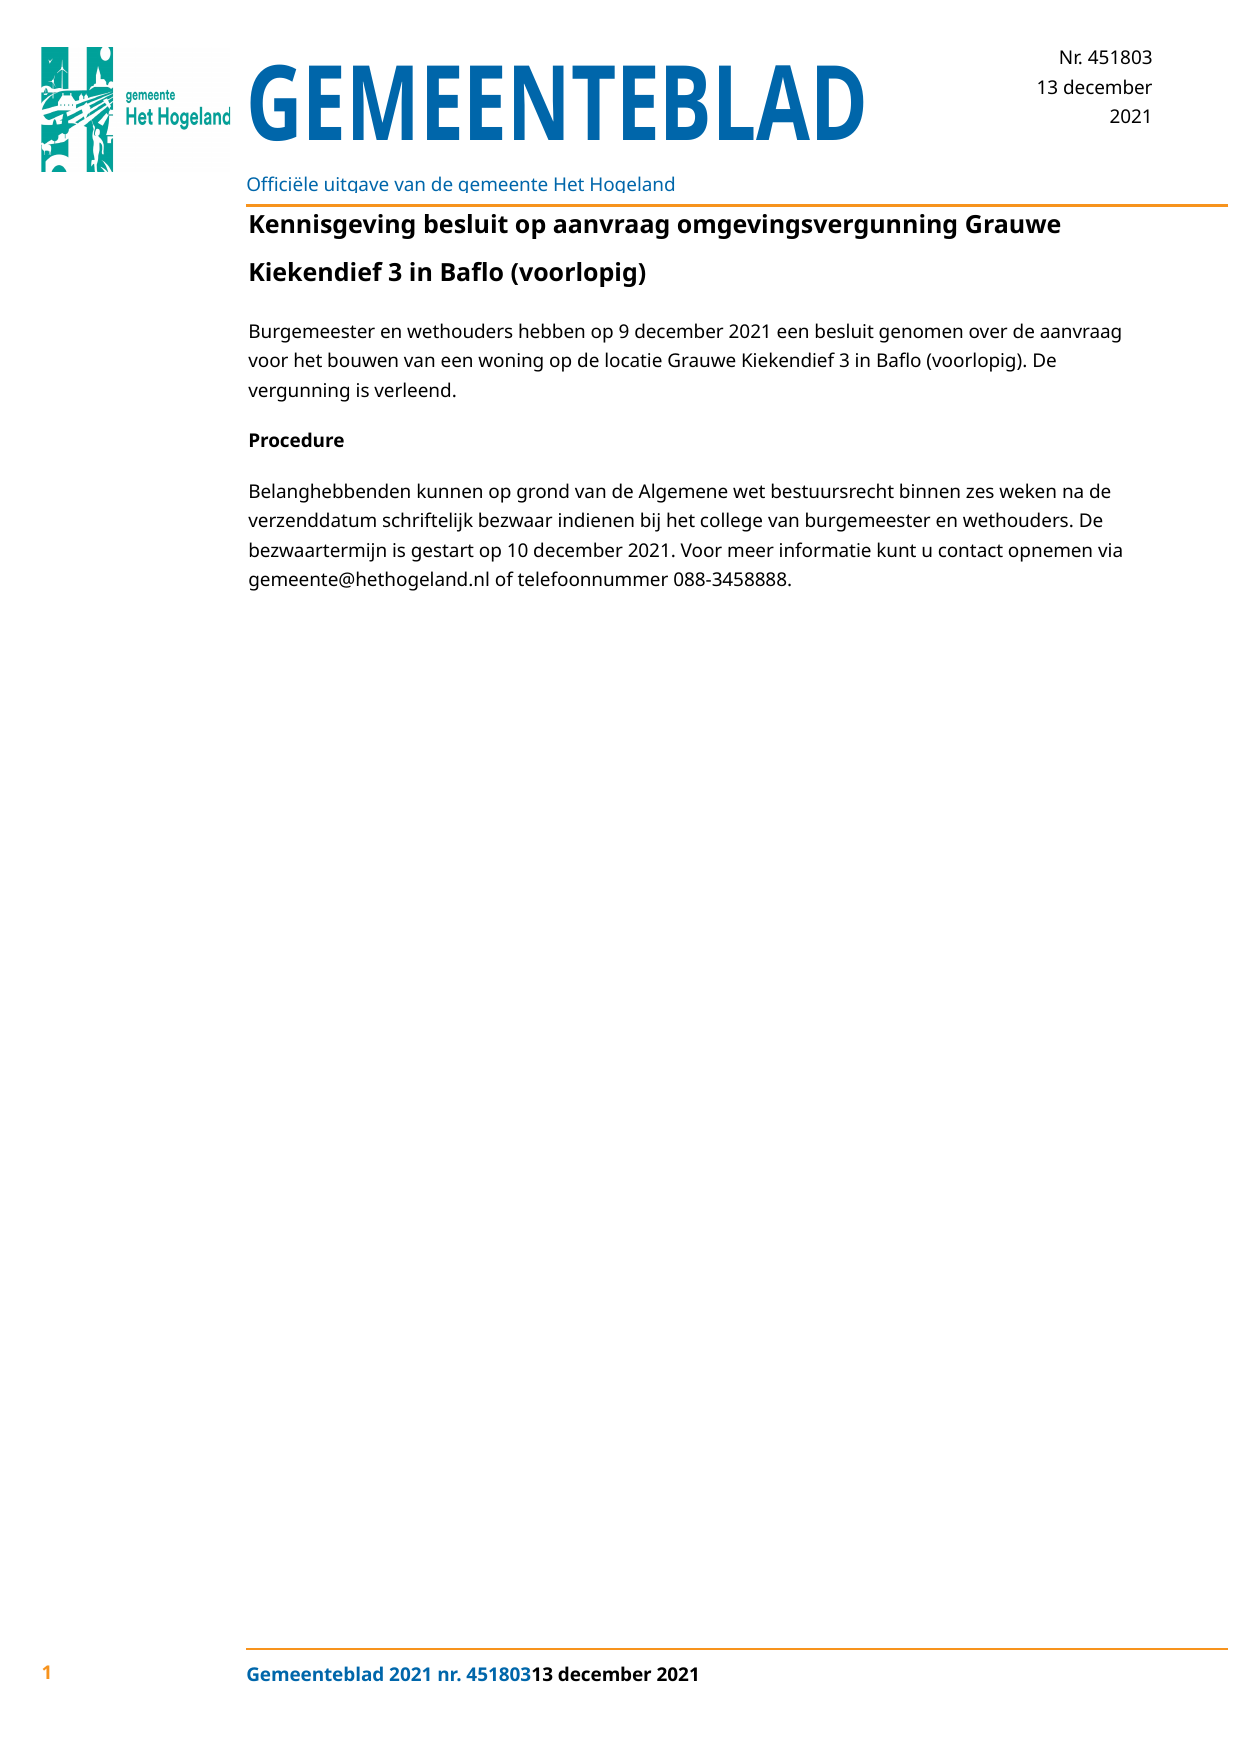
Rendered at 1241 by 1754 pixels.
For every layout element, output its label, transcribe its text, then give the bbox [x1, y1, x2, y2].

text Belanghebbenden kunnen op grond van de Algemene wet bestuursrecht binnen zes weken na de verzenddatum schriftelijk bezwaar indienen bij het college van burgemeester en wethouders. De bezwaartermijn is gestart op 10 december 2021. Voor meer informatie kunt u contact opnemen via gemeente@hethogeland.nl of telefoonnummer 088-3458888. [248, 478, 1152, 592]
text Procedure [248, 427, 1152, 453]
text Kennisgeving besluit op aanvraag omgevingsvergunning Grauwe Kiekendief 3 in Baflo (voorlopig) [248, 207, 1152, 288]
picture [41, 47, 231, 172]
text Burgemeester en wethouders hebben op 9 december 2021 een besluit genomen over de aanvraag voor het bouwen van een woning op de locatie Grauwe Kiekendief 3 in Baflo (voorlopig). De vergunning is verleend. [248, 318, 1152, 403]
